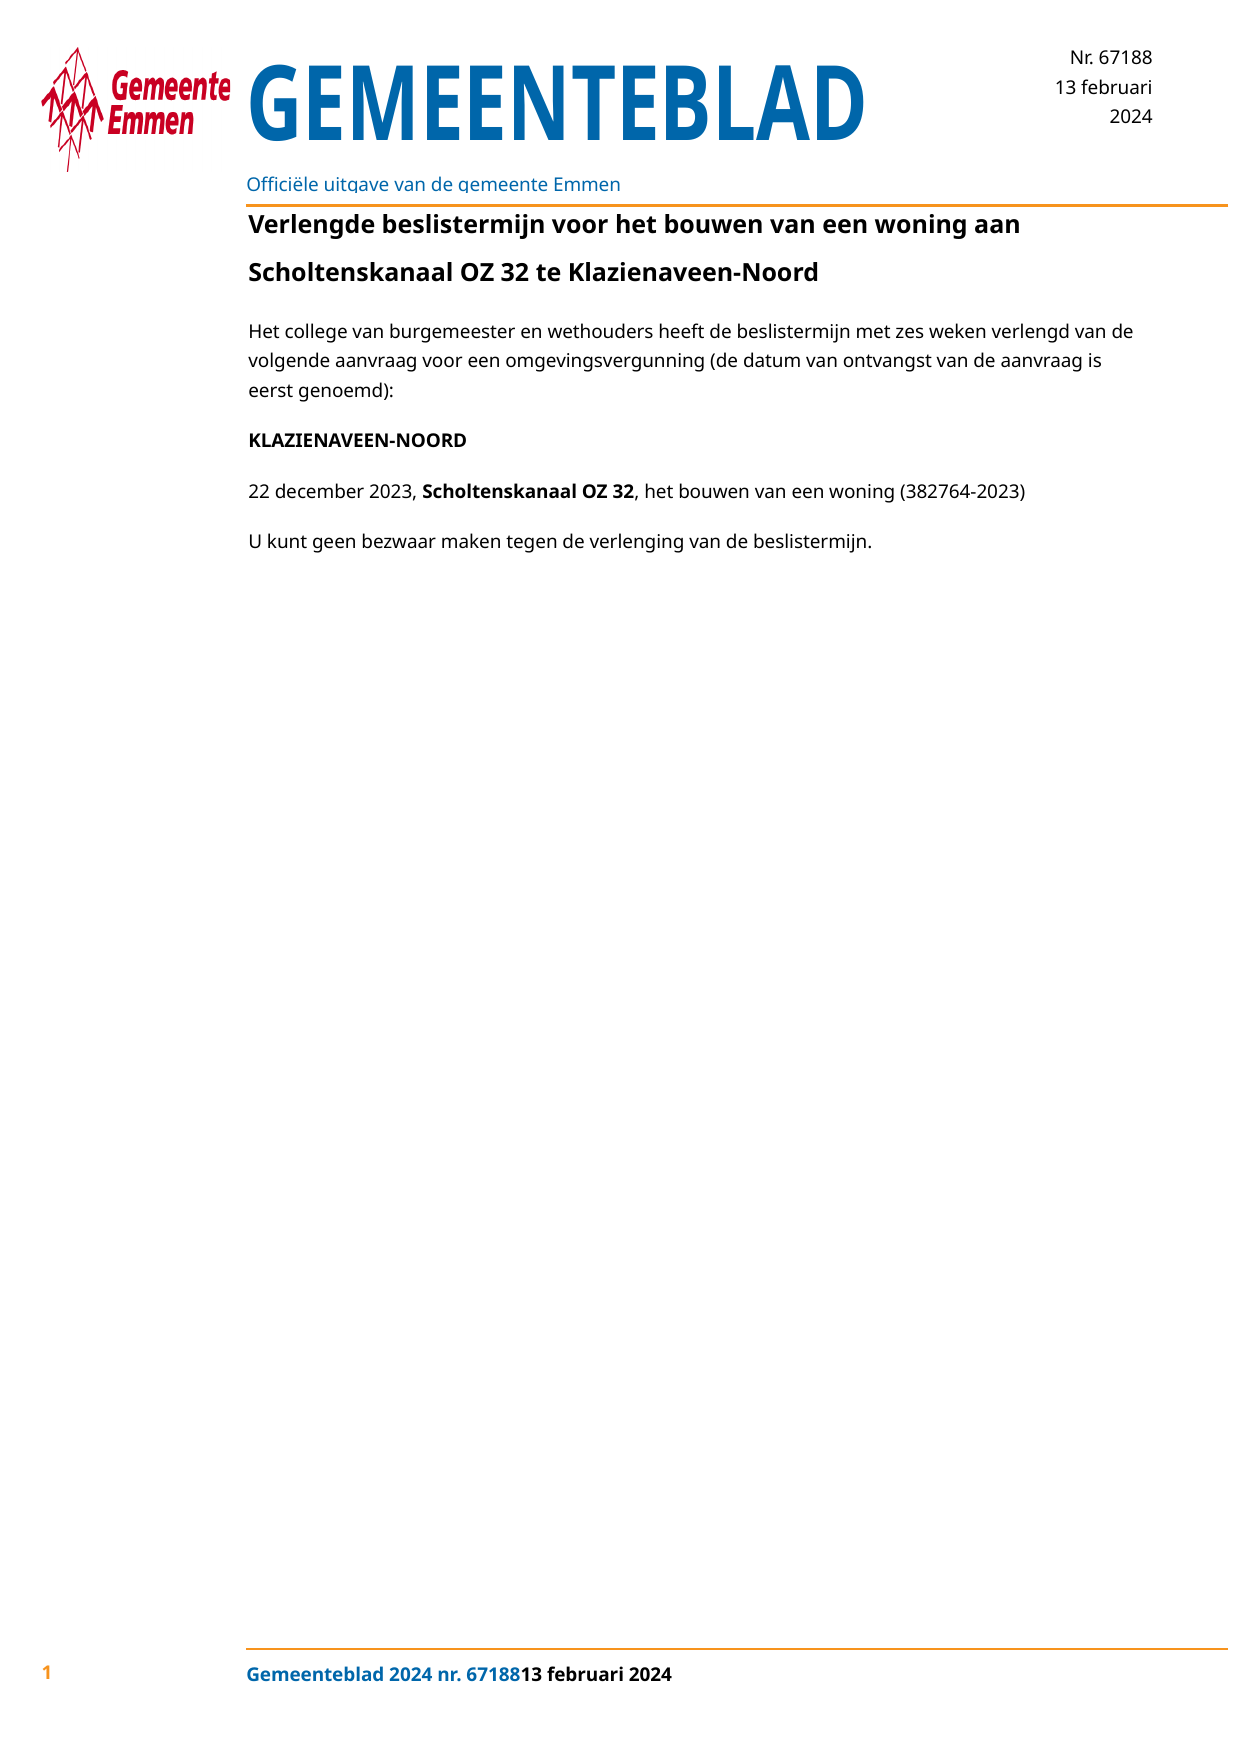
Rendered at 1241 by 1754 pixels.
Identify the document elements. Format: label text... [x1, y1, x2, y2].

text KLAZIENAVEEN-NOORD [248, 427, 1152, 453]
text Verlengde beslistermijn voor het bouwen van een woning aan Scholtenskanaal OZ 32 te Klazienaveen-Noord [248, 207, 1152, 288]
picture [41, 47, 231, 172]
text U kunt geen bezwaar maken tegen de verlenging van de beslistermijn. [248, 528, 1152, 554]
text Het college van burgemeester en wethouders heeft de beslistermijn met zes weken verlengd van de volgende aanvraag voor een omgevingsvergunning (de datum van ontvangst van de aanvraag is eerst genoemd): [248, 318, 1152, 403]
text 22 december 2023, Scholtenskanaal OZ 32, het bouwen van een woning (382764-2023) [248, 478, 1152, 504]
